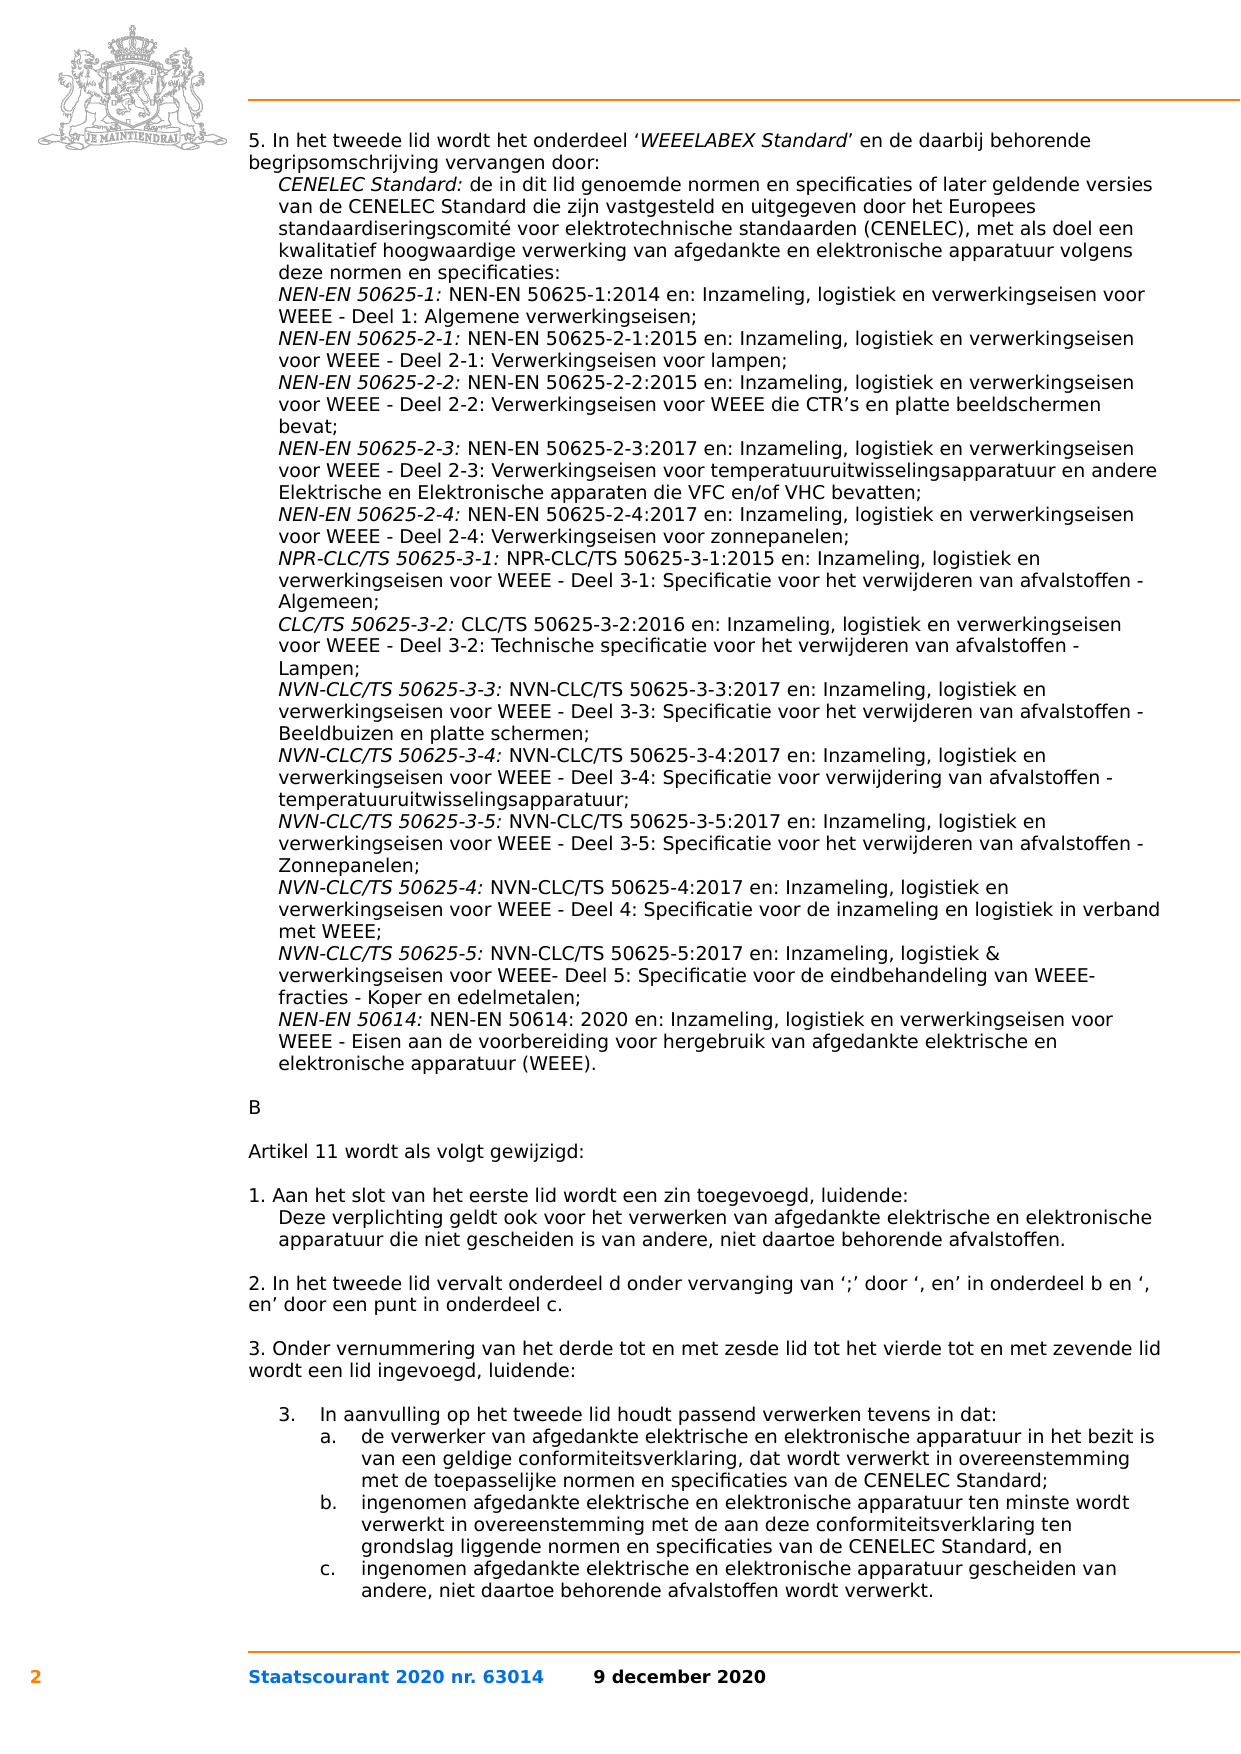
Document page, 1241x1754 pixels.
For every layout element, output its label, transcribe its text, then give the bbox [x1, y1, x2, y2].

text 3. In aanvulling op het tweede lid houdt passend verwerken tevens in dat: [278, 1404, 1163, 1426]
text CENELEC Standard: de in dit lid genoemde normen en specificaties of later geldende versies van de CENELEC Standard die zijn vastgesteld en uitgegeven door het Europees standaardiseringscomité voor elektrotechnische standaarden (CENELEC), met als doel een kwalitatief hoogwaardige verwerking van afgedankte en elektronische apparatuur volgens deze normen en specificaties: [278, 174, 1163, 284]
text 1. Aan het slot van het eerste lid wordt een zin toegevoegd, luidende: [248, 1184, 1163, 1207]
text NVN-CLC/TS 50625-3-5: NVN-CLC/TS 50625-3-5:2017 en: Inzameling, logistiek en verwerkingseisen voor WEEE - Deel 3-5: Specificatie voor het verwijderen van afvalstoffen - Zonnepanelen; [278, 811, 1163, 877]
text NEN-EN 50614: NEN-EN 50614: 2020 en: Inzameling, logistiek en verwerkingseisen voor WEEE - Eisen aan de voorbereiding voor hergebruik van afgedankte elektrische en elektronische apparatuur (WEEE). [278, 1009, 1163, 1075]
text B [248, 1097, 1163, 1119]
text NEN-EN 50625-1: NEN-EN 50625-1:2014 en: Inzameling, logistiek en verwerkingseisen voor WEEE - Deel 1: Algemene verwerkingseisen; [278, 284, 1163, 328]
text NEN-EN 50625-2-1: NEN-EN 50625-2-1:2015 en: Inzameling, logistiek en verwerkingseisen voor WEEE - Deel 2-1: Verwerkingseisen voor lampen; [278, 328, 1163, 372]
text NEN-EN 50625-2-4: NEN-EN 50625-2-4:2017 en: Inzameling, logistiek en verwerkingseisen voor WEEE - Deel 2-4: Verwerkingseisen voor zonnepanelen; [278, 503, 1163, 547]
text 3. Onder vernummering van het derde tot en met zesde lid tot het vierde tot en met zevende lid wordt een lid ingevoegd, luidende: [248, 1338, 1163, 1382]
text NVN-CLC/TS 50625-5: NVN-CLC/TS 50625-5:2017 en: Inzameling, logistiek & verwerkingseisen voor WEEE- Deel 5: Specificatie voor de eindbehandeling van WEEE-fracties - Koper en edelmetalen; [278, 943, 1163, 1009]
text Artikel 11 wordt als volgt gewijzigd: [248, 1141, 1163, 1163]
text 2. In het tweede lid vervalt onderdeel d onder vervanging van ‘;’ door ‘, en’ in onderdeel b en ‘, en’ door een punt in onderdeel c. [248, 1272, 1163, 1316]
text c. ingenomen afgedankte elektrische en elektronische apparatuur gescheiden van andere, niet daartoe behorende afvalstoffen wordt verwerkt. [319, 1558, 1163, 1602]
text Deze verplichting geldt ook voor het verwerken van afgedankte elektrische en elektronische apparatuur die niet gescheiden is van andere, niet daartoe behorende afvalstoffen. [278, 1207, 1163, 1251]
text b. ingenomen afgedankte elektrische en elektronische apparatuur ten minste wordt verwerkt in overeenstemming met de aan deze conformiteitsverklaring ten grondslag liggende normen en specificaties van de CENELEC Standard, en [319, 1492, 1163, 1558]
text 5. In het tweede lid wordt het onderdeel ‘WEEELABEX Standard’ en de daarbij behorende begripsomschrijving vervangen door: [248, 130, 1163, 174]
text NEN-EN 50625-2-2: NEN-EN 50625-2-2:2015 en: Inzameling, logistiek en verwerkingseisen voor WEEE - Deel 2-2: Verwerkingseisen voor WEEE die CTR’s en platte beeldschermen bevat; [278, 372, 1163, 438]
text NVN-CLC/TS 50625-4: NVN-CLC/TS 50625-4:2017 en: Inzameling, logistiek en verwerkingseisen voor WEEE - Deel 4: Specificatie voor de inzameling en logistiek in verband met WEEE; [278, 877, 1163, 943]
text NVN-CLC/TS 50625-3-3: NVN-CLC/TS 50625-3-3:2017 en: Inzameling, logistiek en verwerkingseisen voor WEEE - Deel 3-3: Specificatie voor het verwijderen van afvalstoffen - Beeldbuizen en platte schermen; [278, 679, 1163, 745]
text CLC/TS 50625-3-2: CLC/TS 50625-3-2:2016 en: Inzameling, logistiek en verwerkingseisen voor WEEE - Deel 3-2: Technische specificatie voor het verwijderen van afvalstoffen - Lampen; [278, 613, 1163, 679]
picture [38, 25, 227, 150]
text a. de verwerker van afgedankte elektrische en elektronische apparatuur in het bezit is van een geldige conformiteitsverklaring, dat wordt verwerkt in overeenstemming met de toepasselijke normen en specificaties van de CENELEC Standard; [319, 1426, 1163, 1492]
text NEN-EN 50625-2-3: NEN-EN 50625-2-3:2017 en: Inzameling, logistiek en verwerkingseisen voor WEEE - Deel 2-3: Verwerkingseisen voor temperatuuruitwisselingsapparatuur en andere Elektrische en Elektronische apparaten die VFC en/of VHC bevatten; [278, 438, 1163, 503]
text NVN-CLC/TS 50625-3-4: NVN-CLC/TS 50625-3-4:2017 en: Inzameling, logistiek en verwerkingseisen voor WEEE - Deel 3-4: Specificatie voor verwijdering van afvalstoffen - temperatuuruitwisselingsapparatuur; [278, 745, 1163, 811]
text NPR-CLC/TS 50625-3-1: NPR-CLC/TS 50625-3-1:2015 en: Inzameling, logistiek en verwerkingseisen voor WEEE - Deel 3-1: Specificatie voor het verwijderen van afvalstoffen - Algemeen; [278, 547, 1163, 613]
